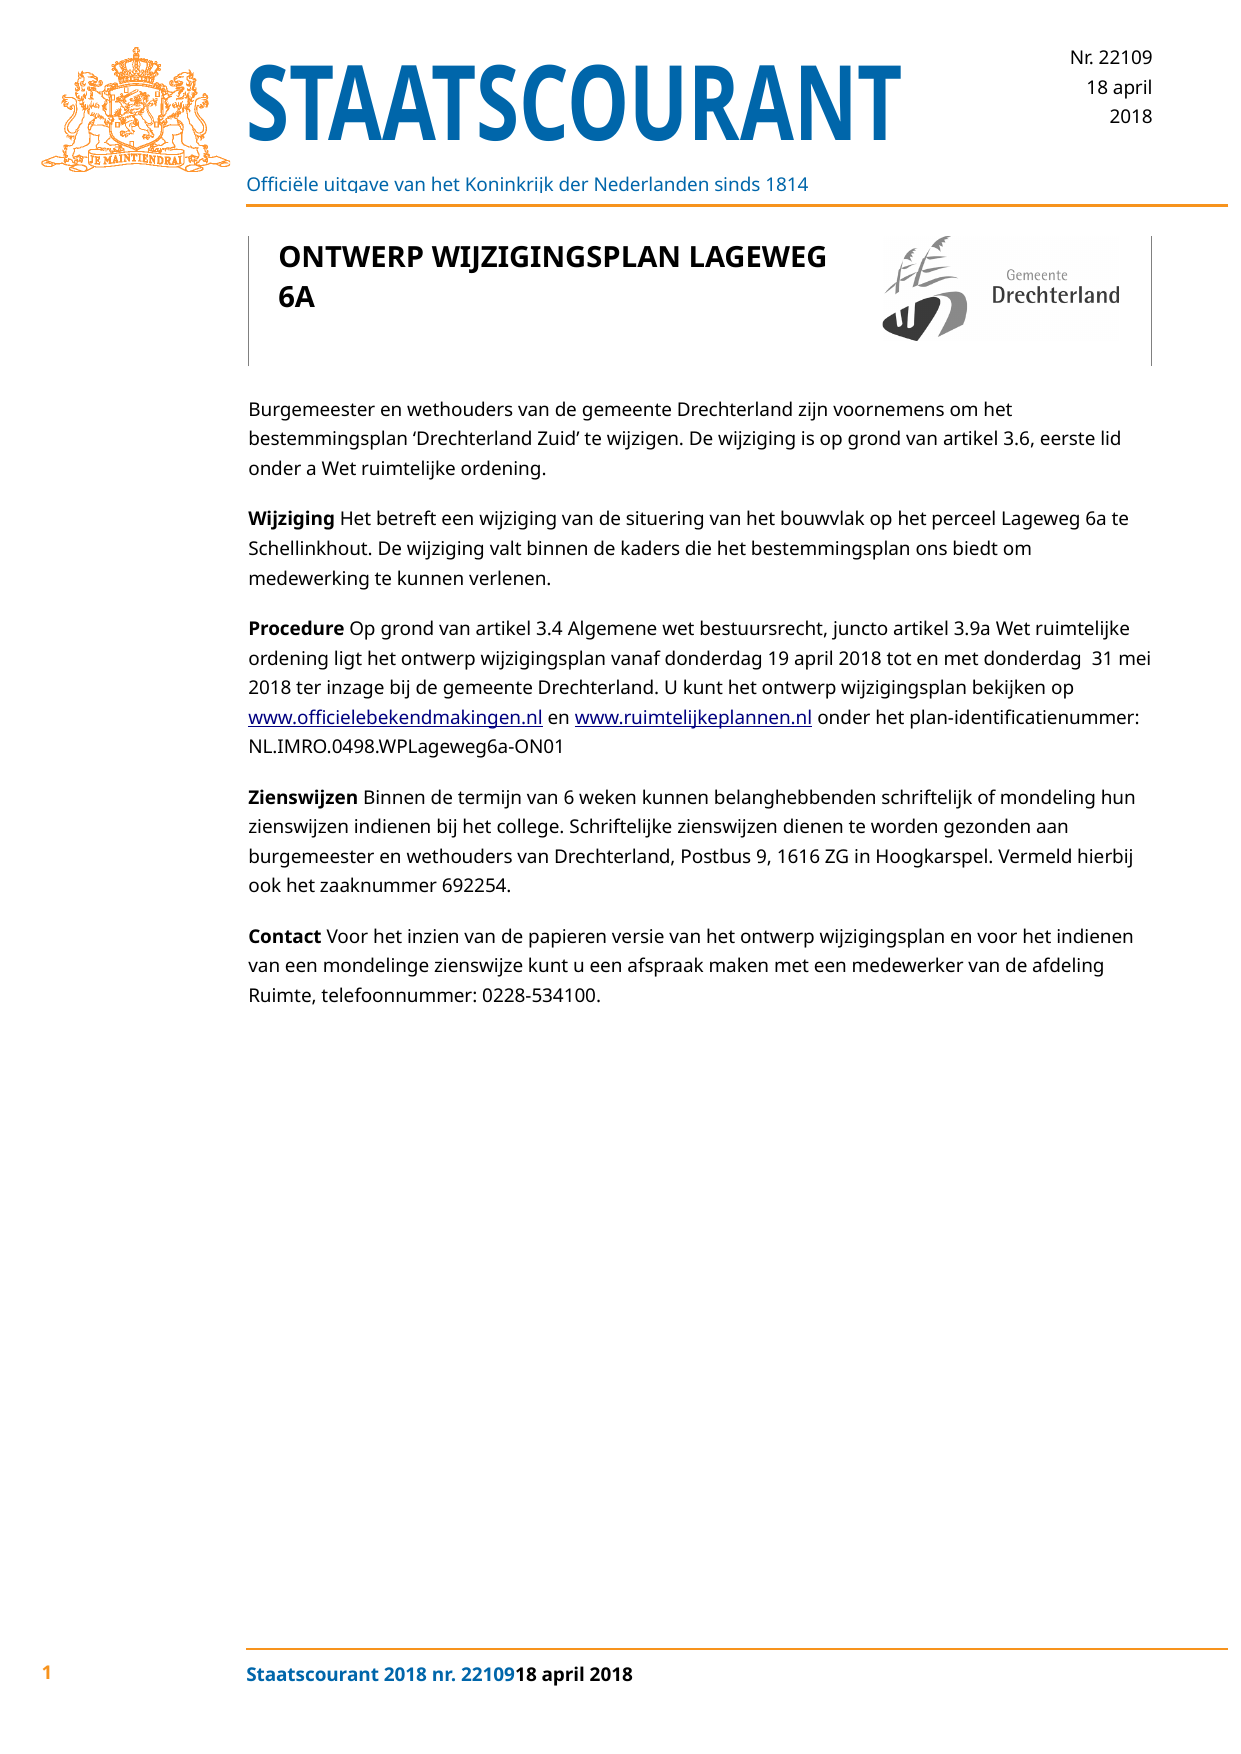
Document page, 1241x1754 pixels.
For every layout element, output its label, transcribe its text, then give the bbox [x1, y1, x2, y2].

picture [41, 47, 231, 172]
text Procedure Op grond van artikel 3.4 Algemene wet bestuursrecht, juncto artikel 3.9a Wet ruimtelijke ordening ligt het ontwerp wijzigingsplan vanaf donderdag 19 april 2018 tot en met donderdag 31 mei 2018 ter inzage bij de gemeente Drechterland. U kunt het ontwerp wijzigingsplan bekijken op www.officielebekendmakingen.nl en www.ruimtelijkeplannen.nl onder het plan-identificatienummer: NL.IMRO.0498.WPLageweg6a-ON01 [248, 615, 1152, 759]
text Contact Voor het inzien van de papieren versie van het ontwerp wijzigingsplan en voor het indienen van een mondelinge zienswijze kunt u een afspraak maken met een medewerker van de afdeling Ruimte, telefoonnummer: 0228-534100. [248, 923, 1152, 1008]
text Burgemeester en wethouders van de gemeente Drechterland zijn voornemens om het bestemmingsplan ‘Drechterland Zuid’ te wijzigen. De wijziging is op grond van artikel 3.6, eerste lid onder a Wet ruimtelijke ordening. [248, 396, 1152, 481]
text Wijziging Het betreft een wijziging van de situering van het bouwvlak op het perceel Lageweg 6a te Schellinkhout. De wijziging valt binnen de kaders die het bestemmingsplan ons biedt om medewerking te kunnen verlenen. [248, 506, 1152, 590]
table_header [850, 236, 1151, 366]
picture [882, 236, 1119, 341]
table_header ONTWERP WIJZIGINGSPLAN LAGEWEG 6A [249, 236, 850, 366]
text Zienswijzen Binnen de termijn van 6 weken kunnen belanghebbenden schriftelijk of mondeling hun zienswijzen indienen bij het college. Schriftelijke zienswijzen dienen te worden gezonden aan burgemeester en wethouders van Drechterland, Postbus 9, 1616 ZG in Hoogkarspel. Vermeld hierbij ook het zaaknummer 692254. [248, 784, 1152, 898]
